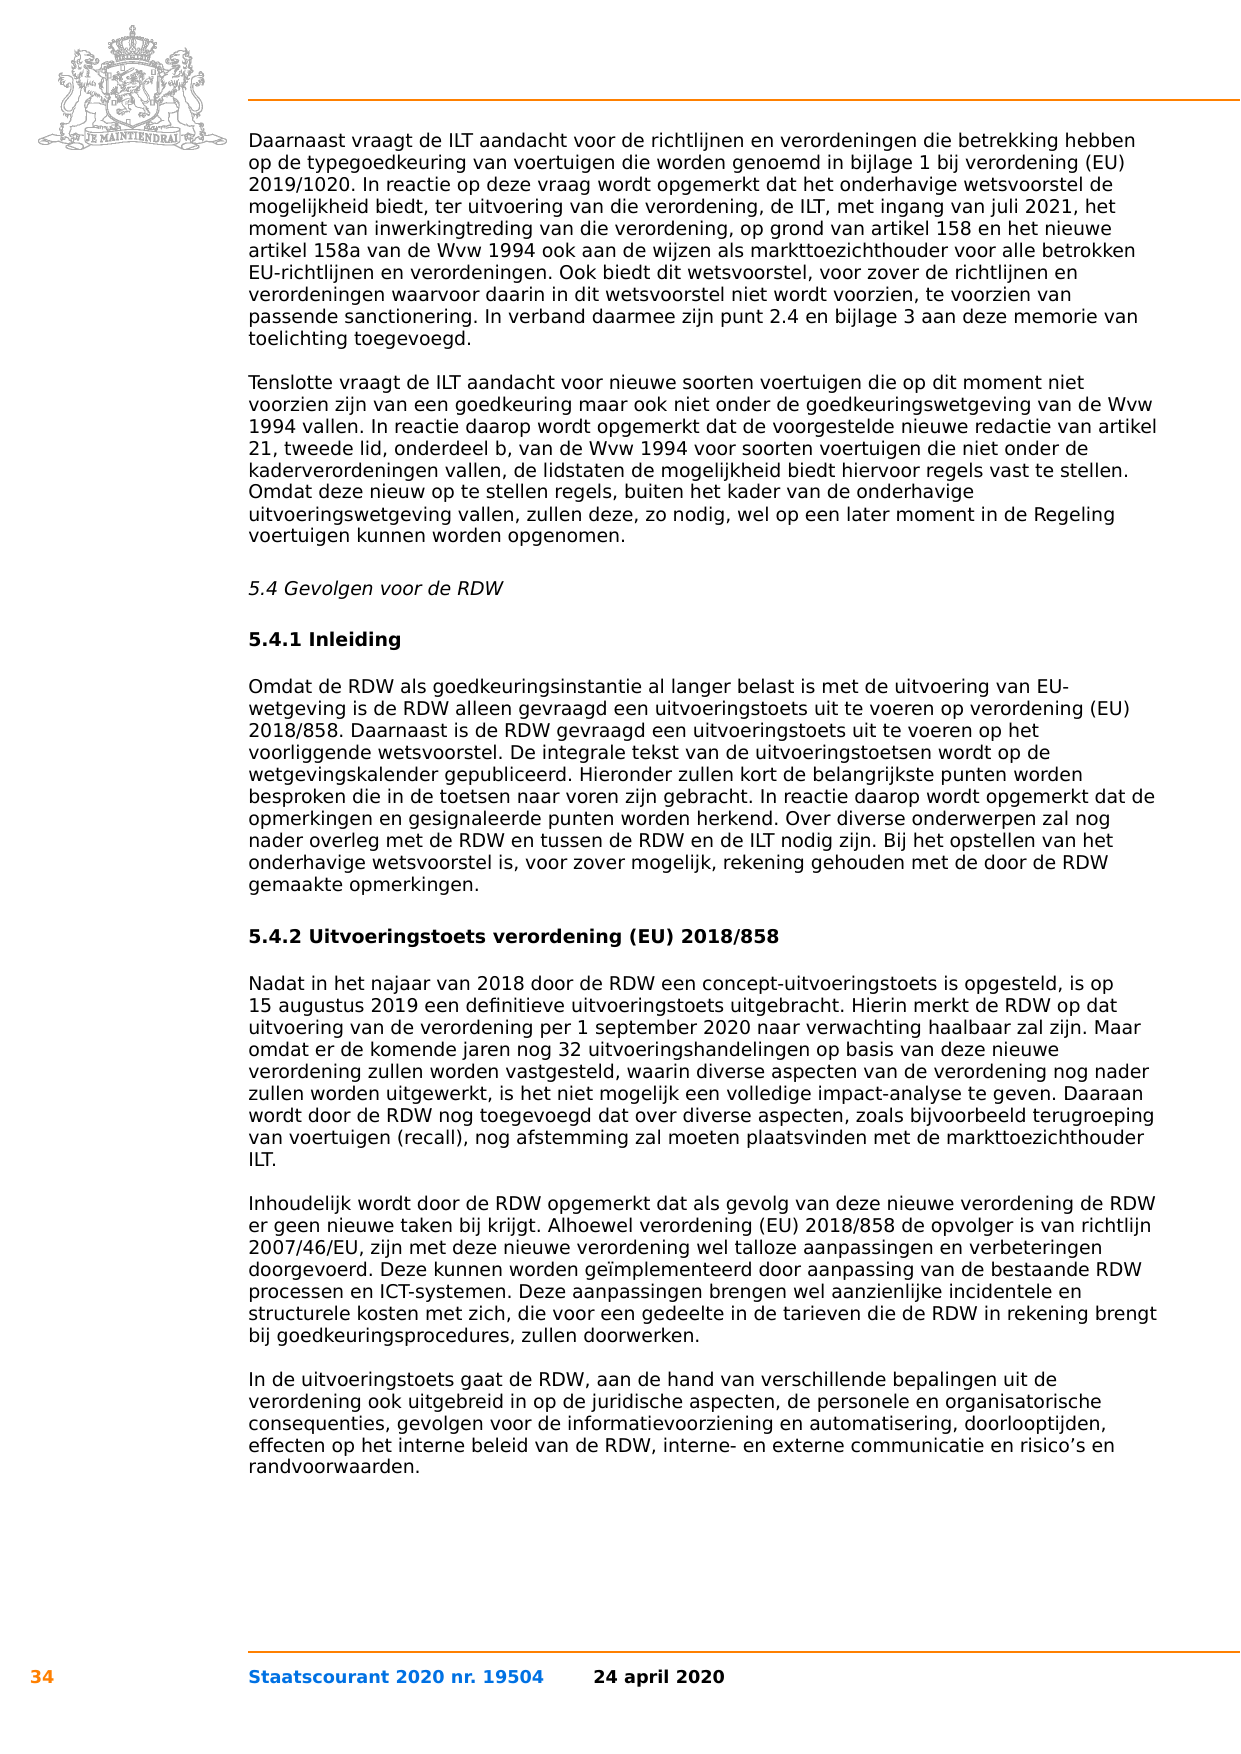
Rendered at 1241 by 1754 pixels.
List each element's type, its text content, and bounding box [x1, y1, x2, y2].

text Daarnaast vraagt de ILT aandacht voor de richtlijnen en verordeningen die betrekking hebben op de typegoedkeuring van voertuigen die worden genoemd in bijlage 1 bij verordening (EU) 2019/1020. In reactie op deze vraag wordt opgemerkt dat het onderhavige wetsvoorstel de mogelijkheid biedt, ter uitvoering van die verordening, de ILT, met ingang van juli 2021, het moment van inwerkingtreding van die verordening, op grond van artikel 158 en het nieuwe artikel 158a van de Wvw 1994 ook aan de wijzen als markttoezichthouder voor alle betrokken EU-richtlijnen en verordeningen. Ook biedt dit wetsvoorstel, voor zover de richtlijnen en verordeningen waarvoor daarin in dit wetsvoorstel niet wordt voorzien, te voorzien van passende sanctionering. In verband daarmee zijn punt 2.4 en bijlage 3 aan deze memorie van toelichting toegevoegd. [248, 130, 1163, 350]
subtitle 5.4 Gevolgen voor de RDW [248, 577, 1163, 599]
text In de uitvoeringstoets gaat de RDW, aan de hand van verschillende bepalingen uit de verordening ook uitgebreid in op de juridische aspecten, de personele en organisatorische consequenties, gevolgen voor de informatievoorziening en automatisering, doorlooptijden, effecten op het interne beleid van de RDW, interne- en externe communicatie en risico’s en randvoorwaarden. [248, 1368, 1163, 1478]
text Nadat in het najaar van 2018 door de RDW een concept-uitvoeringstoets is opgesteld, is op 15 augustus 2019 een definitieve uitvoeringstoets uitgebracht. Hierin merkt de RDW op dat uitvoering van de verordening per 1 september 2020 naar verwachting haalbaar zal zijn. Maar omdat er de komende jaren nog 32 uitvoeringshandelingen op basis van deze nieuwe verordening zullen worden vastgesteld, waarin diverse aspecten van de verordening nog nader zullen worden uitgewerkt, is het niet mogelijk een volledige impact-analyse te geven. Daaraan wordt door de RDW nog toegevoegd dat over diverse aspecten, zoals bijvoorbeeld terugroeping van voertuigen (recall), nog afstemming zal moeten plaatsvinden met de markttoezichthouder ILT. [248, 973, 1163, 1171]
picture [38, 25, 227, 150]
subtitle 5.4.2 Uitvoeringstoets verordening (EU) 2018/858 [248, 926, 1163, 948]
subtitle 5.4.1 Inleiding [248, 629, 1163, 651]
text Inhoudelijk wordt door de RDW opgemerkt dat als gevolg van deze nieuwe verordening de RDW er geen nieuwe taken bij krijgt. Alhoewel verordening (EU) 2018/858 de opvolger is van richtlijn 2007/46/EU, zijn met deze nieuwe verordening wel talloze aanpassingen en verbeteringen doorgevoerd. Deze kunnen worden geïmplementeerd door aanpassing van de bestaande RDW processen en ICT-systemen. Deze aanpassingen brengen wel aanzienlijke incidentele en structurele kosten met zich, die voor een gedeelte in de tarieven die de RDW in rekening brengt bij goedkeuringsprocedures, zullen doorwerken. [248, 1193, 1163, 1347]
text Tenslotte vraagt de ILT aandacht voor nieuwe soorten voertuigen die op dit moment niet voorzien zijn van een goedkeuring maar ook niet onder de goedkeuringswetgeving van de Wvw 1994 vallen. In reactie daarop wordt opgemerkt dat de voorgestelde nieuwe redactie van artikel 21, tweede lid, onderdeel b, van de Wvw 1994 voor soorten voertuigen die niet onder de kaderverordeningen vallen, de lidstaten de mogelijkheid biedt hiervoor regels vast te stellen. Omdat deze nieuw op te stellen regels, buiten het kader van de onderhavige uitvoeringswetgeving vallen, zullen deze, zo nodig, wel op een later moment in de Regeling voertuigen kunnen worden opgenomen. [248, 372, 1163, 547]
text Omdat de RDW als goedkeuringsinstantie al langer belast is met de uitvoering van EU-wetgeving is de RDW alleen gevraagd een uitvoeringstoets uit te voeren op verordening (EU) 2018/858. Daarnaast is de RDW gevraagd een uitvoeringstoets uit te voeren op het voorliggende wetsvoorstel. De integrale tekst van de uitvoeringstoetsen wordt op de wetgevingskalender gepubliceerd. Hieronder zullen kort de belangrijkste punten worden besproken die in de toetsen naar voren zijn gebracht. In reactie daarop wordt opgemerkt dat de opmerkingen en gesignaleerde punten worden herkend. Over diverse onderwerpen zal nog nader overleg met de RDW en tussen de RDW en de ILT nodig zijn. Bij het opstellen van het onderhavige wetsvoorstel is, voor zover mogelijk, rekening gehouden met de door de RDW gemaakte opmerkingen. [248, 676, 1163, 896]
